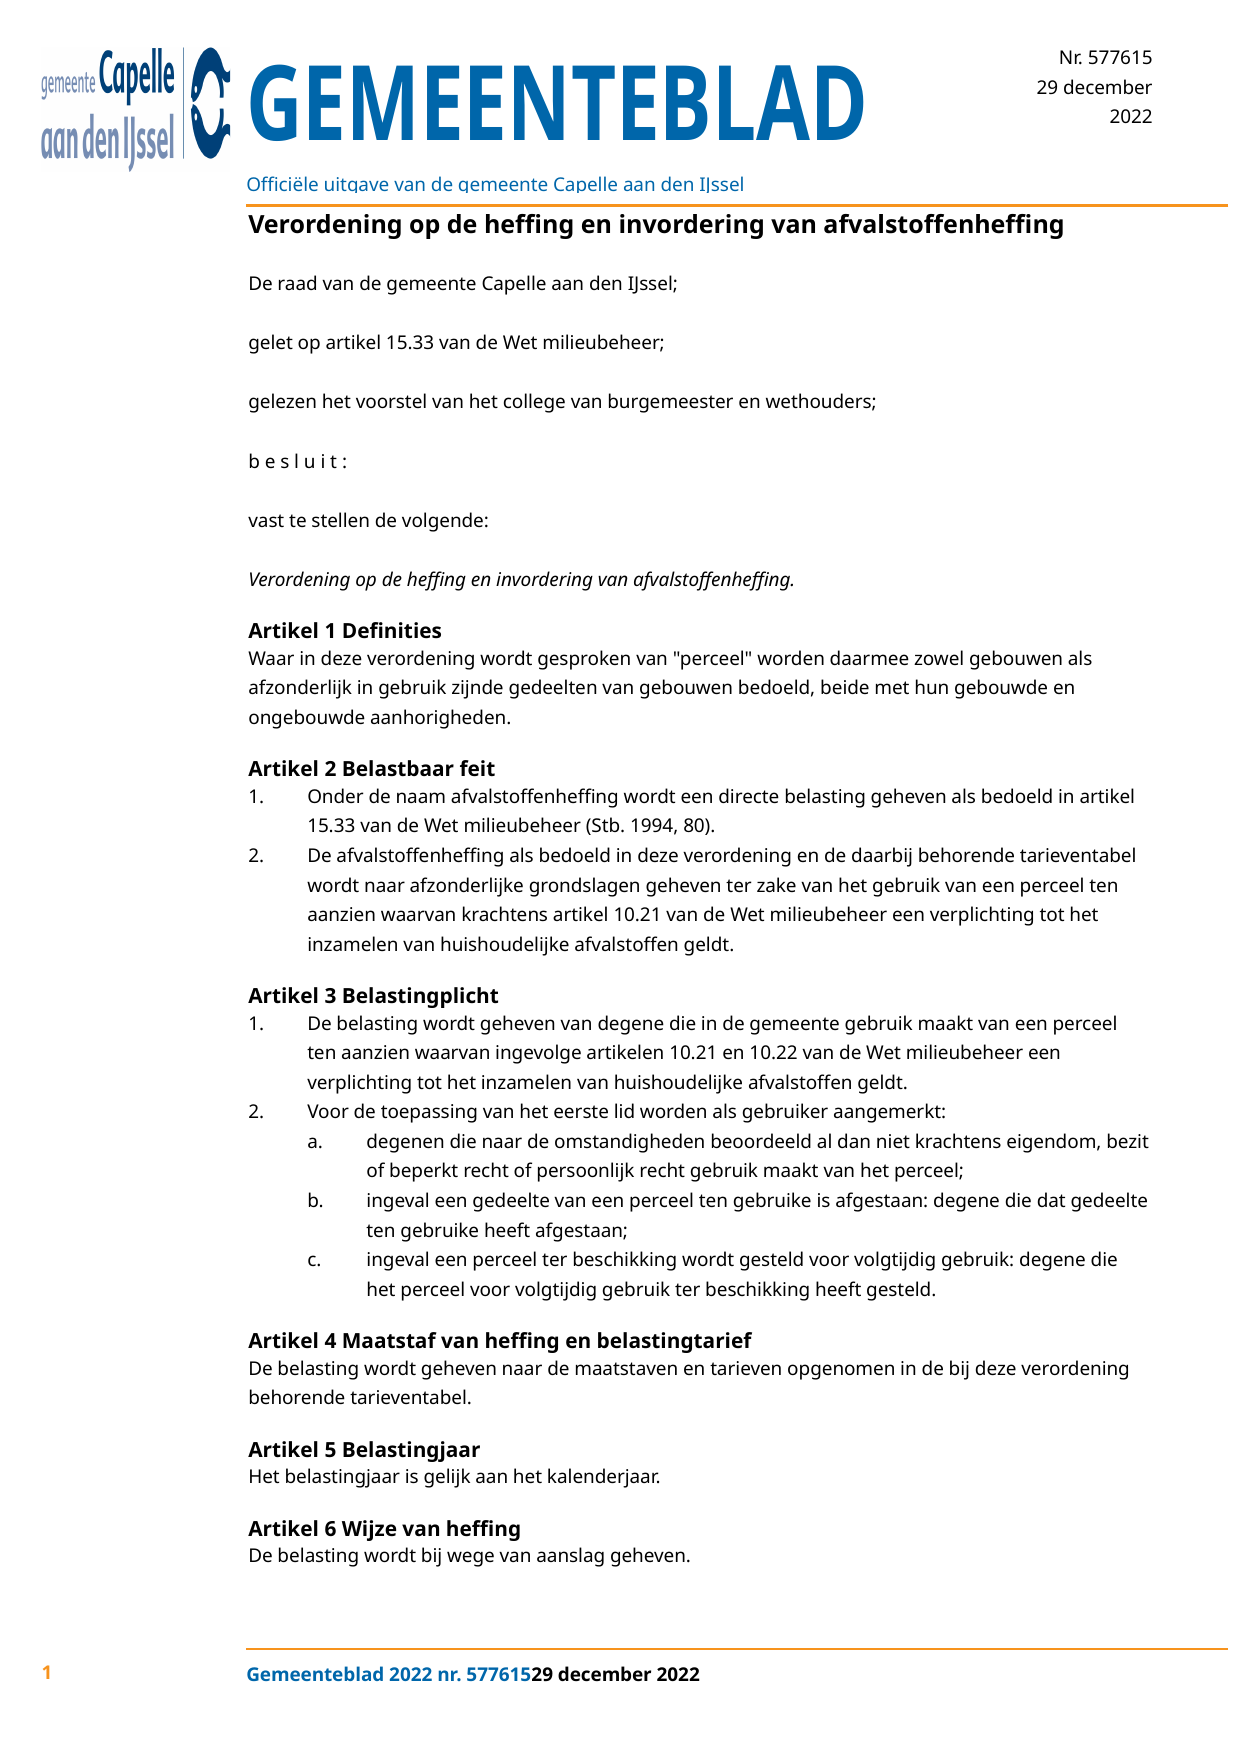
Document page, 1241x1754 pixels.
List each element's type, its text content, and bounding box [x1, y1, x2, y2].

list ingeval een perceel ter beschikking wordt gesteld voor volgtijdig gebruik: degene die het perceel voor volgtijdig gebruik ter beschikking heeft gesteld. [307, 1246, 1152, 1302]
list ingeval een gedeelte van een perceel ten gebruike is afgestaan: degene die dat gedeelte ten gebruike heeft afgestaan; [307, 1187, 1152, 1243]
list De belasting wordt geheven van degene die in de gemeente gebruik maakt van een perceel ten aanzien waarvan ingevolge artikelen 10.21 en 10.22 van de Wet milieubeheer een verplichting tot het inzamelen van huishoudelijke afvalstoffen geldt. [248, 1010, 1152, 1095]
text Verordening op de heffing en invordering van afvalstoffenheffing. [248, 566, 1152, 592]
text Artikel 4 Maatstaf van heffing en belastingtarief [248, 1326, 1152, 1355]
text Verordening op de heffing en invordering van afvalstoffenheffing [248, 207, 1152, 241]
text De belasting wordt bij wege van aanslag geheven. [248, 1542, 1152, 1568]
picture [41, 47, 231, 172]
text b e s l u i t : [248, 448, 1152, 473]
text gelet op artikel 15.33 van de Wet milieubeheer; [248, 329, 1152, 355]
text Artikel 3 Belastingplicht [248, 981, 1152, 1010]
text De raad van de gemeente Capelle aan den IJssel; [248, 270, 1152, 296]
text Waar in deze verordening wordt gesproken van "perceel" worden daarmee zowel gebouwen als afzonderlijk in gebruik zijnde gedeelten van gebouwen bedoeld, beide met hun gebouwde en ongebouwde aanhorigheden. [248, 645, 1152, 730]
text Artikel 5 Belastingjaar [248, 1435, 1152, 1463]
text Het belastingjaar is gelijk aan het kalenderjaar. [248, 1463, 1152, 1489]
text gelezen het voorstel van het college van burgemeester en wethouders; [248, 389, 1152, 414]
list De afvalstoffenheffing als bedoeld in deze verordening en de daarbij behorende tarieventabel wordt naar afzonderlijke grondslagen geheven ter zake van het gebruik van een perceel ten aanzien waarvan krachtens artikel 10.21 van de Wet milieubeheer een verplichting tot het inzamelen van huishoudelijke afvalstoffen geldt. [248, 842, 1152, 957]
list degenen die naar de omstandigheden beoordeeld al dan niet krachtens eigendom, bezit of beperkt recht of persoonlijk recht gebruik maakt van het perceel; [307, 1128, 1152, 1183]
list Onder de naam afvalstoffenheffing wordt een directe belasting geheven als bedoeld in artikel 15.33 van de Wet milieubeheer (Stb. 1994, 80). [248, 783, 1152, 838]
text Artikel 6 Wijze van heffing [248, 1514, 1152, 1542]
text Artikel 2 Belastbaar feit [248, 754, 1152, 783]
text vast te stellen de volgende: [248, 507, 1152, 533]
text Artikel 1 Definities [248, 617, 1152, 645]
list Voor de toepassing van het eerste lid worden als gebruiker aangemerkt: [248, 1098, 1152, 1124]
text De belasting wordt geheven naar de maatstaven en tarieven opgenomen in de bij deze verordening behorende tarieventabel. [248, 1355, 1152, 1410]
